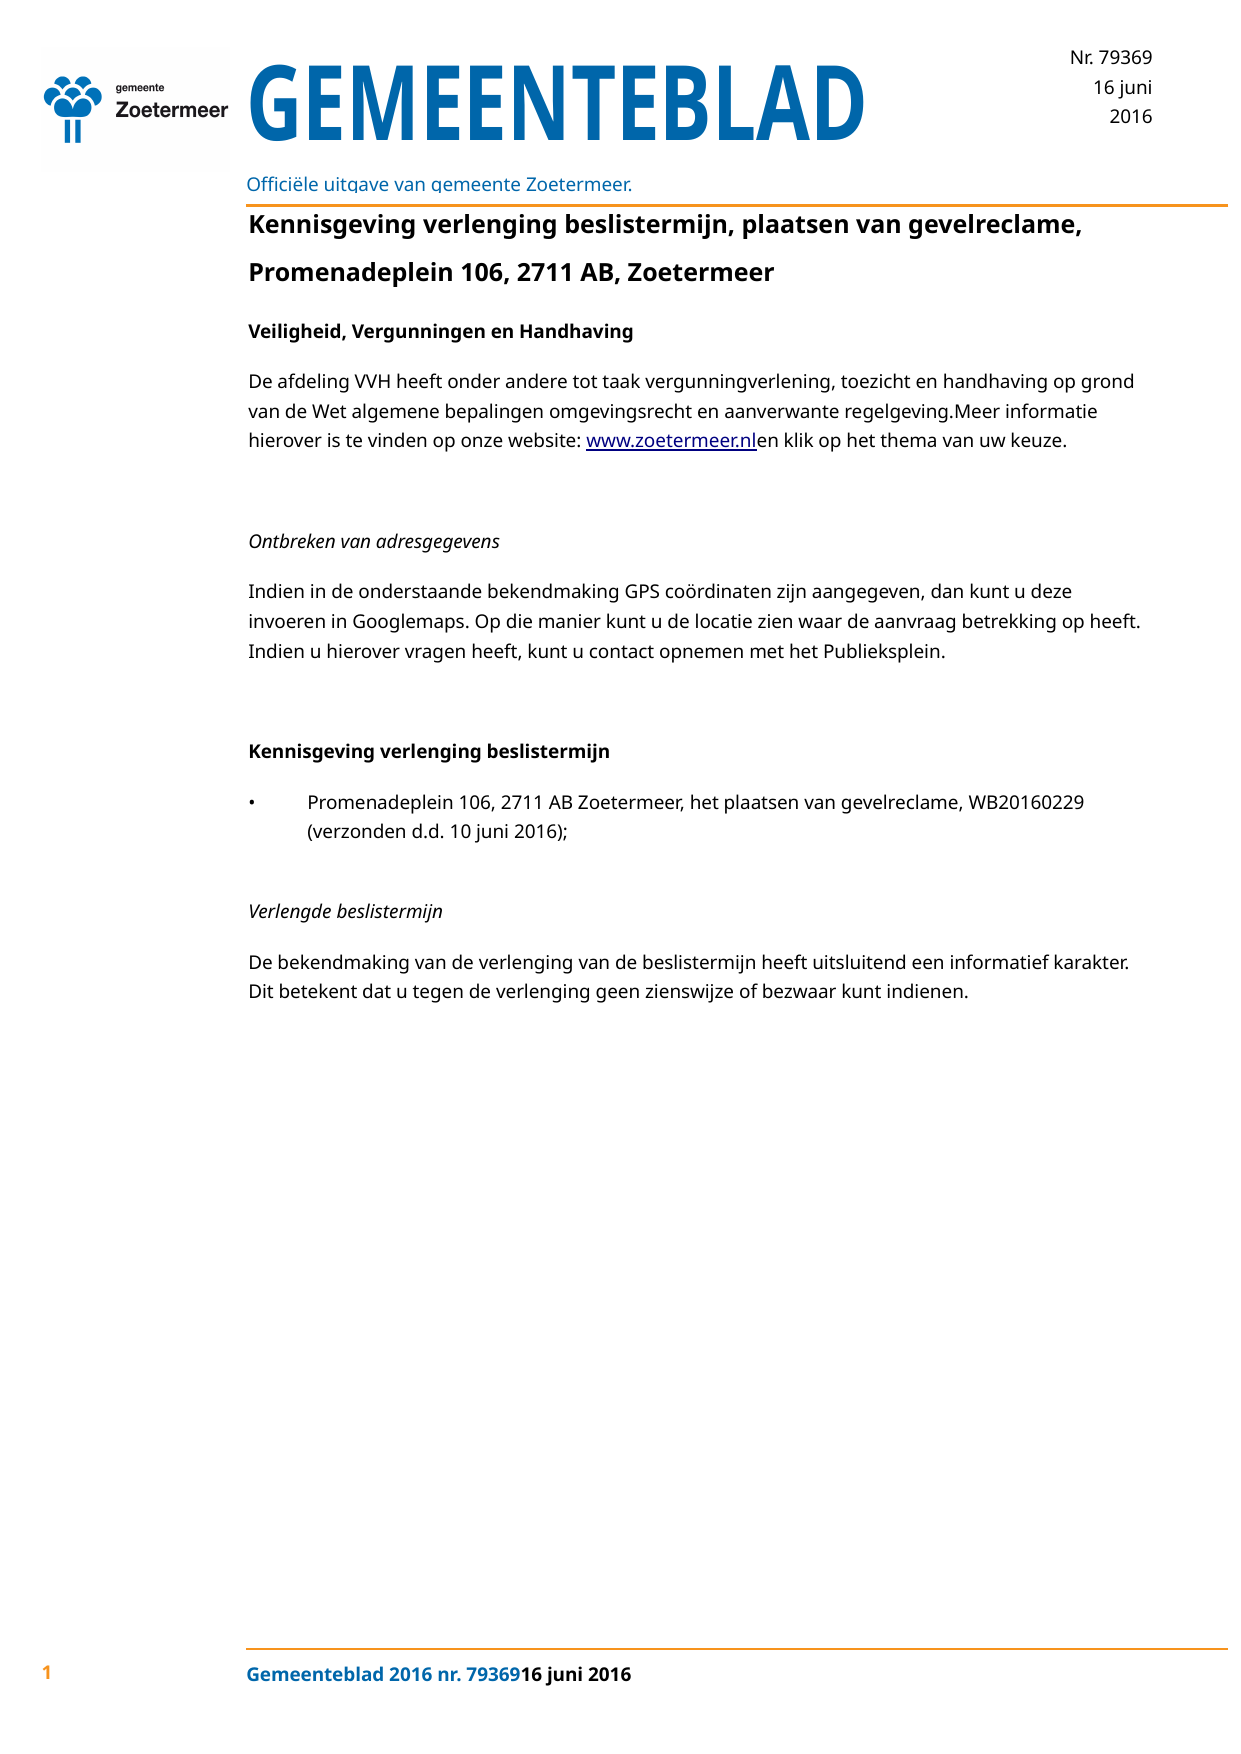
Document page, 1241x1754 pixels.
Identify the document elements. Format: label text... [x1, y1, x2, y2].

text Indien in de onderstaande bekendmaking GPS coördinaten zijn aangegeven, dan kunt u deze invoeren in Googlemaps. Op die manier kunt u de locatie zien waar de aanvraag betrekking op heeft. Indien u hierover vragen heeft, kunt u contact opnemen met het Publieksplein. [248, 579, 1152, 664]
list Promenadeplein 106, 2711 AB Zoetermeer, het plaatsen van gevelreclame, WB20160229 (verzonden d.d. 10 juni 2016); [248, 789, 1152, 844]
text Kennisgeving verlenging beslistermijn [248, 739, 1152, 764]
picture [41, 47, 231, 172]
text Verlengde beslistermijn [248, 899, 1152, 924]
text De bekendmaking van de verlenging van de beslistermijn heeft uitsluitend een informatief karakter. Dit betekent dat u tegen de verlenging geen zienswijze of bezwaar kunt indienen. [248, 949, 1152, 1004]
text Kennisgeving verlenging beslistermijn, plaatsen van gevelreclame, Promenadeplein 106, 2711 AB, Zoetermeer [248, 207, 1152, 288]
text Ontbreken van adresgegevens [248, 528, 1152, 554]
text De afdeling VVH heeft onder andere tot taak vergunningverlening, toezicht en handhaving op grond van de Wet algemene bepalingen omgevingsrecht en aanverwante regelgeving.Meer informatie hierover is te vinden op onze website: www.zoetermeer.nlen klik op het thema van uw keuze. [248, 368, 1152, 453]
text Veiligheid, Vergunningen en Handhaving [248, 318, 1152, 344]
